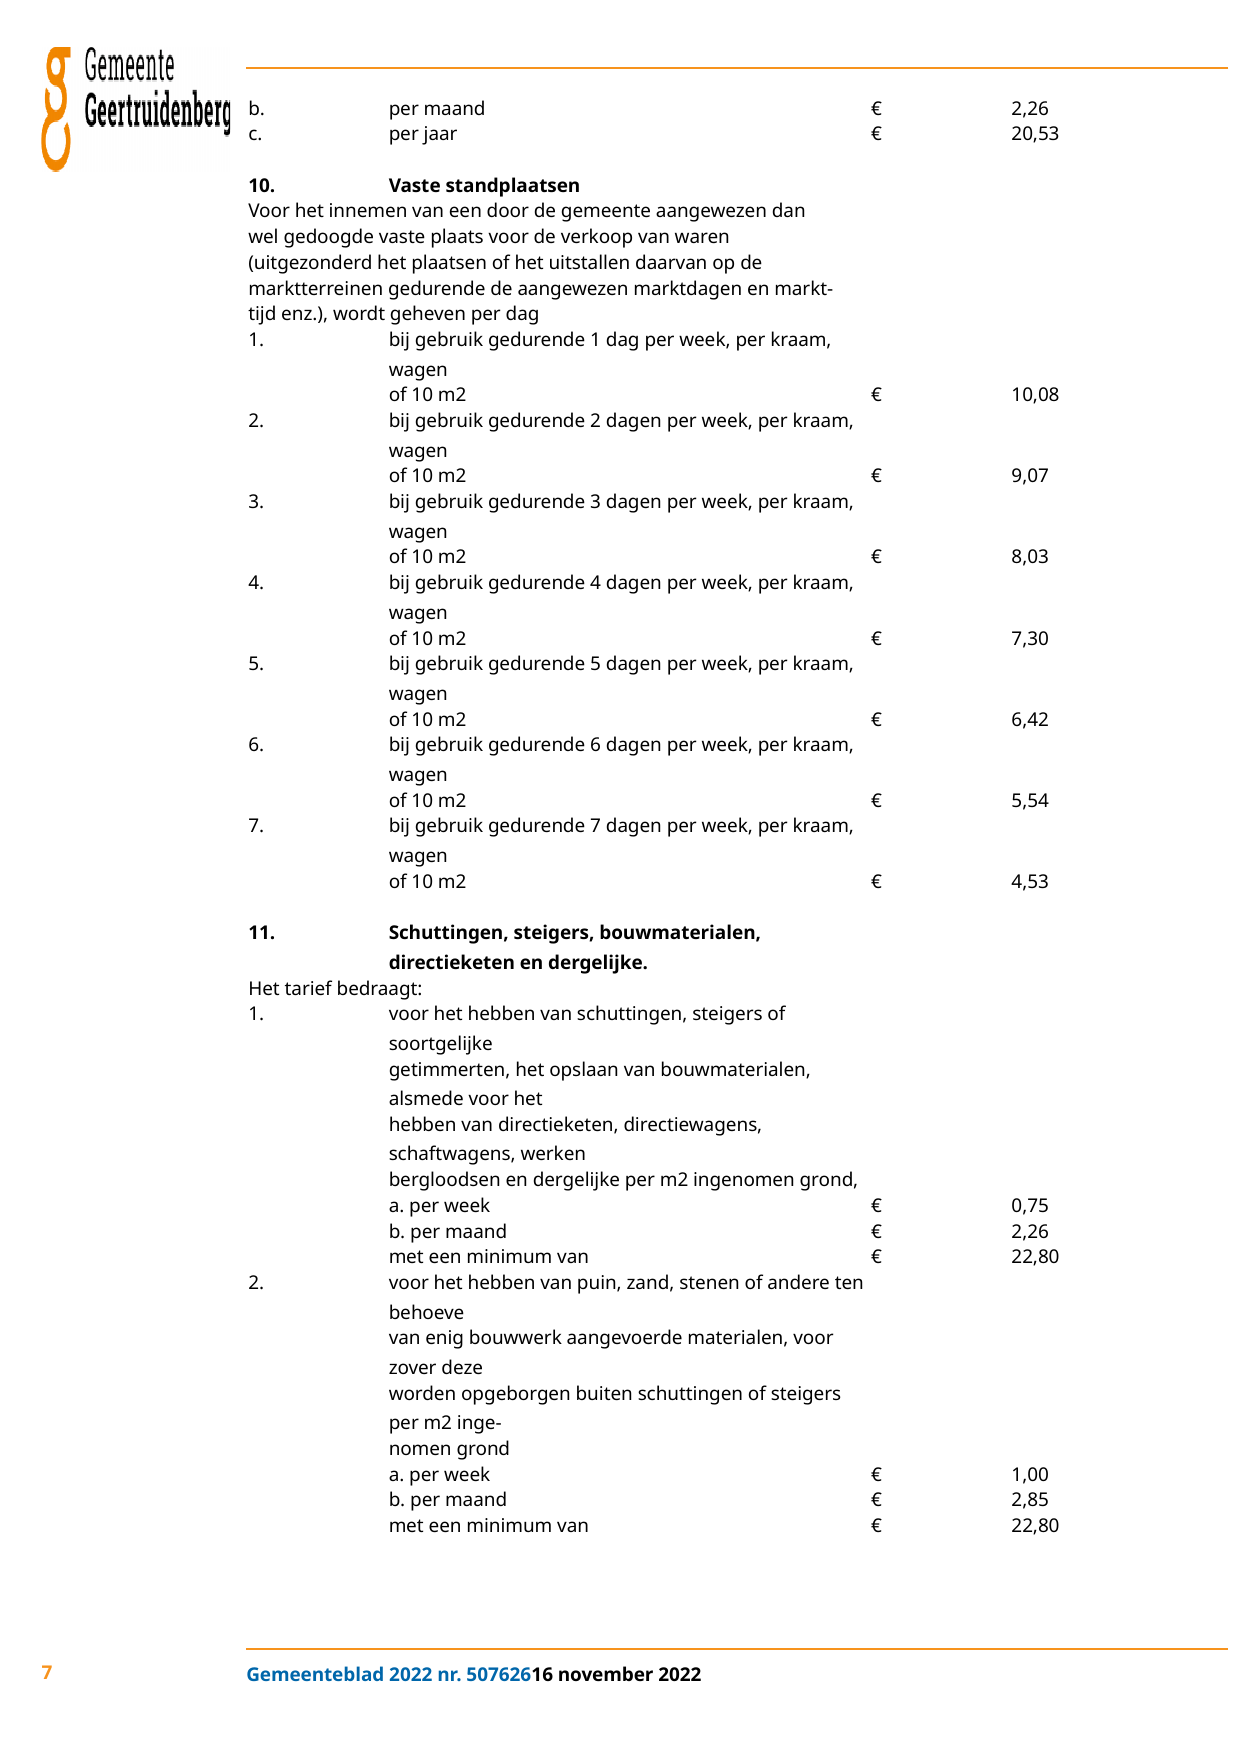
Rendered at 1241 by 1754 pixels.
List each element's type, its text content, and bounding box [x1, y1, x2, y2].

table_cell 2,85 [1011, 1487, 1152, 1512]
table_cell 5. [248, 651, 388, 706]
table_cell 6,42 [1011, 706, 1152, 732]
table_cell bij gebruik gedurende 7 dagen per week, per kraam, wagen [389, 813, 871, 868]
table_cell bij gebruik gedurende 5 dagen per week, per kraam, wagen [389, 651, 871, 706]
table_cell [871, 1166, 1011, 1192]
table_cell 8,03 [1011, 544, 1152, 569]
table_cell 2,26 [1011, 1218, 1152, 1243]
table_cell [871, 813, 1011, 868]
table_cell [248, 706, 388, 732]
table_cell € [871, 787, 1011, 813]
table_cell of 10 m2 [389, 382, 871, 407]
table_cell 6. [248, 732, 388, 787]
table_cell [248, 1538, 388, 1593]
table_cell [248, 1192, 388, 1218]
table_cell [248, 146, 388, 172]
table_cell [871, 894, 1011, 919]
table_cell [871, 172, 1011, 198]
table_cell b. per maand [389, 1487, 871, 1512]
table_cell € [871, 1192, 1011, 1218]
table_cell [248, 544, 388, 569]
table_cell marktterreinen gedurende de aangewezen marktdagen en markt- [248, 275, 871, 301]
table_cell per maand [389, 95, 871, 121]
table_cell 22,80 [1011, 1244, 1152, 1269]
table_cell € [871, 868, 1011, 894]
table_cell [1011, 1325, 1152, 1380]
table_cell [1011, 489, 1152, 544]
table_cell [871, 1380, 1011, 1435]
table_cell bij gebruik gedurende 3 dagen per week, per kraam, wagen [389, 489, 871, 544]
table_cell [248, 1166, 388, 1192]
table_cell of 10 m2 [389, 706, 871, 732]
table_cell € [871, 95, 1011, 121]
table_cell getimmerten, het opslaan van bouwmaterialen, alsmede voor het [389, 1056, 871, 1111]
table_cell of 10 m2 [389, 787, 871, 813]
table_cell € [871, 1244, 1011, 1269]
table_cell Schuttingen, steigers, bouwmaterialen, directieketen en dergelijke. [389, 919, 871, 975]
table_cell met een minimum van [389, 1244, 871, 1269]
table_cell [248, 382, 388, 407]
table_cell € [871, 706, 1011, 732]
table_cell [248, 1513, 388, 1538]
table_cell of 10 m2 [389, 625, 871, 651]
table_cell b. per maand [389, 1218, 871, 1243]
table_cell 10,08 [1011, 382, 1152, 407]
table_cell a. per week [389, 1192, 871, 1218]
table_cell of 10 m2 [389, 868, 871, 894]
table_cell 1. [248, 1000, 388, 1056]
table_cell [871, 146, 1011, 172]
table_cell € [871, 1513, 1011, 1538]
table_cell [389, 146, 871, 172]
table_cell [871, 1000, 1011, 1056]
table_cell [248, 1487, 388, 1512]
table_cell [871, 198, 1011, 223]
table_cell [248, 1435, 388, 1461]
table_cell voor het hebben van schuttingen, steigers of soortgelijke [389, 1000, 871, 1056]
table_cell worden opgeborgen buiten schuttingen of steigers per m2 inge- [389, 1380, 871, 1435]
table_cell c. [248, 121, 388, 146]
table_cell bij gebruik gedurende 1 dag per week, per kraam, wagen [389, 326, 871, 382]
table_cell € [871, 382, 1011, 407]
table_cell [871, 275, 1011, 301]
table_cell [1011, 1056, 1152, 1111]
table_cell [871, 1269, 1011, 1324]
table_cell Voor het innemen van een door de gemeente aangewezen dan [248, 198, 871, 223]
table_cell [1011, 1111, 1152, 1166]
table_cell [248, 625, 388, 651]
table_cell of 10 m2 [389, 544, 871, 569]
table_cell [1011, 146, 1152, 172]
table_cell [871, 919, 1011, 975]
table_cell Het tarief bedraagt: [248, 975, 871, 1000]
table_cell [1011, 224, 1152, 249]
table_cell of 10 m2 [389, 463, 871, 488]
table_cell [248, 1056, 388, 1111]
table_cell [1011, 919, 1152, 975]
table_cell [248, 463, 388, 488]
table_cell [248, 1380, 388, 1435]
table_cell [871, 301, 1011, 326]
table_cell 22,80 [1011, 1513, 1152, 1538]
table_cell [248, 1244, 388, 1269]
table_cell [1011, 198, 1152, 223]
table_cell [1011, 326, 1152, 382]
table_cell 2. [248, 408, 388, 463]
table_cell [1011, 249, 1152, 275]
table_cell [1011, 1380, 1152, 1435]
table_cell [871, 1056, 1011, 1111]
table_cell [248, 1461, 388, 1487]
table_cell € [871, 1461, 1011, 1487]
table_cell [1011, 1269, 1152, 1324]
table_cell [1011, 1000, 1152, 1056]
table_cell 3. [248, 489, 388, 544]
table_cell hebben van directieketen, directiewagens, schaftwagens, werken [389, 1111, 871, 1166]
table_cell bij gebruik gedurende 4 dagen per week, per kraam, wagen [389, 570, 871, 625]
table_cell 7. [248, 813, 388, 868]
table_cell 0,75 [1011, 1192, 1152, 1218]
table_cell [1011, 570, 1152, 625]
table_cell 5,54 [1011, 787, 1152, 813]
table_cell a. per week [389, 1461, 871, 1487]
table_cell 11. [248, 919, 388, 975]
table_cell [1011, 172, 1152, 198]
table_cell [871, 1325, 1011, 1380]
table_cell € [871, 625, 1011, 651]
table_cell € [871, 544, 1011, 569]
table_cell 2,26 [1011, 95, 1152, 121]
table_cell nomen grond [389, 1435, 871, 1461]
table_cell [871, 1111, 1011, 1166]
table_cell [1011, 732, 1152, 787]
table_cell [871, 224, 1011, 249]
table_cell [1011, 1435, 1152, 1461]
table_cell [871, 732, 1011, 787]
table_cell [871, 1435, 1011, 1461]
table_cell [248, 894, 388, 919]
table_cell [248, 868, 388, 894]
table_cell 7,30 [1011, 625, 1152, 651]
table_cell per jaar [389, 121, 871, 146]
table_cell wel gedoogde vaste plaats voor de verkoop van waren [248, 224, 871, 249]
table_cell [871, 651, 1011, 706]
table_cell met een minimum van [389, 1513, 871, 1538]
table_cell Vaste standplaatsen [389, 172, 871, 198]
table_cell 20,53 [1011, 121, 1152, 146]
table_cell (uitgezonderd het plaatsen of het uitstallen daarvan op de [248, 249, 871, 275]
table_cell 10. [248, 172, 388, 198]
table_cell [871, 489, 1011, 544]
table_cell [1011, 301, 1152, 326]
table_cell [389, 894, 871, 919]
table_cell [1011, 275, 1152, 301]
table_cell 1,00 [1011, 1461, 1152, 1487]
table_cell [871, 326, 1011, 382]
table_cell 2. [248, 1269, 388, 1324]
table_cell 9,07 [1011, 463, 1152, 488]
table_cell [871, 975, 1011, 1000]
table_cell [871, 1538, 1011, 1593]
table_cell [871, 408, 1011, 463]
table_cell € [871, 121, 1011, 146]
table_cell 4,53 [1011, 868, 1152, 894]
table_cell bergloodsen en dergelijke per m2 ingenomen grond, [389, 1166, 871, 1192]
table_cell [389, 1538, 871, 1593]
table_cell [1011, 651, 1152, 706]
table_cell [1011, 408, 1152, 463]
table_cell [1011, 894, 1152, 919]
table_cell [1011, 1538, 1152, 1593]
table_cell 1. [248, 326, 388, 382]
table_cell [248, 787, 388, 813]
table_cell [1011, 975, 1152, 1000]
table_cell tijd enz.), wordt geheven per dag [248, 301, 871, 326]
table_cell € [871, 1487, 1011, 1512]
table_cell [1011, 813, 1152, 868]
table_cell van enig bouwwerk aangevoerde materialen, voor zover deze [389, 1325, 871, 1380]
table_cell [248, 1218, 388, 1243]
table_cell [248, 1325, 388, 1380]
table_cell bij gebruik gedurende 6 dagen per week, per kraam, wagen [389, 732, 871, 787]
table_cell 4. [248, 570, 388, 625]
picture [41, 47, 231, 172]
table_cell € [871, 463, 1011, 488]
table_cell [871, 249, 1011, 275]
table_cell bij gebruik gedurende 2 dagen per week, per kraam, wagen [389, 408, 871, 463]
table_cell b. [248, 95, 388, 121]
table_cell [248, 1111, 388, 1166]
table_cell voor het hebben van puin, zand, stenen of andere ten behoeve [389, 1269, 871, 1324]
table_cell [1011, 1166, 1152, 1192]
table_cell [871, 570, 1011, 625]
table_cell € [871, 1218, 1011, 1243]
